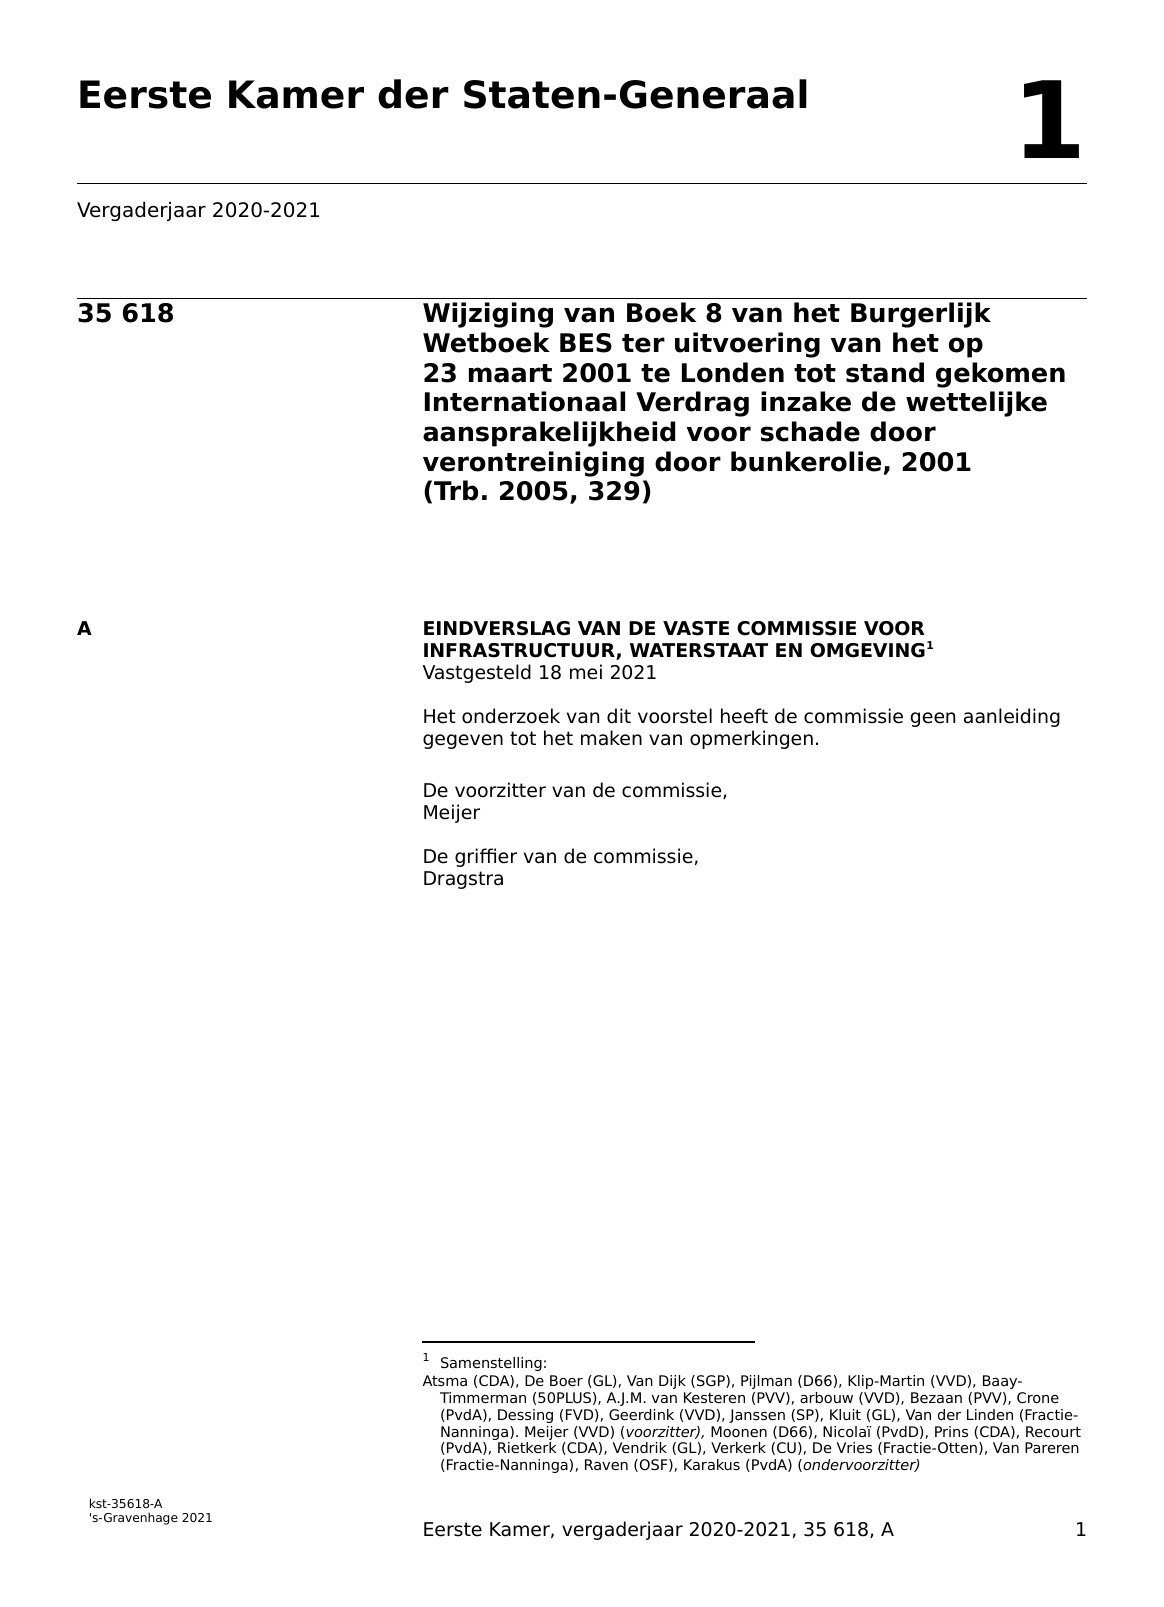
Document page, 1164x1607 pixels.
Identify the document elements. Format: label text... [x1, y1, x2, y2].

text Vastgesteld 18 mei 2021 [422, 662, 1087, 684]
subtitle A EINDVERSLAG VAN DE VASTE COMMISSIE VOOR INFRASTRUCTUUR, WATERSTAAT EN OMGEVING [77, 618, 1087, 662]
table_header 1 [886, 59, 1087, 183]
text De griffier van de commissie, Dragstra [422, 846, 1087, 890]
text Atsma (CDA), De Boer (GL), Van Dijk (SGP), Pijlman (D66), Klip-Martin (VVD), Baay-Timmerman (50PLUS), A.J.M. van Kesteren (PVV), arbouw (VVD), Bezaan (PVV), Crone (PvdA), Dessing (FVD), Geerdink (VVD), Janssen (SP), Kluit (GL), Van der Linden (Fractie-Nanninga). Meijer (VVD) (voorzitter), Moonen (D66), Nicolaï (PvdD), Prins (CDA), Recourt (PvdA), Rietkerk (CDA), Vendrik (GL), Verkerk (CU), De Vries (Fractie-Otten), Van Pareren (Fractie-Nanninga), Raven (OSF), Karakus (PvdA) (ondervoorzitter) [422, 1373, 1087, 1474]
table_cell Vergaderjaar 2020-2021 [77, 184, 1087, 298]
text De voorzitter van de commissie, Meijer [422, 780, 1087, 824]
text Samenstelling: [422, 1351, 1087, 1373]
subtitle 35 618 Wijziging van Boek 8 van het Burgerlijk Wetboek BES ter uitvoering van het op 23 maart 2001 te Londen tot stand gekomen Internationaal Verdrag inzake de wettelijke aansprakelijkheid voor schade door verontreiniging door bunkerolie, 2001 (Trb. 2005, 329) [77, 299, 1087, 507]
text kst-35618-A [88, 1497, 323, 1511]
table_header Eerste Kamer der Staten-Generaal [77, 59, 886, 183]
text Het onderzoek van dit voorstel heeft de commissie geen aanleiding gegeven tot het maken van opmerkingen. [422, 706, 1087, 750]
text 's-Gravenhage 2021 [88, 1511, 323, 1525]
